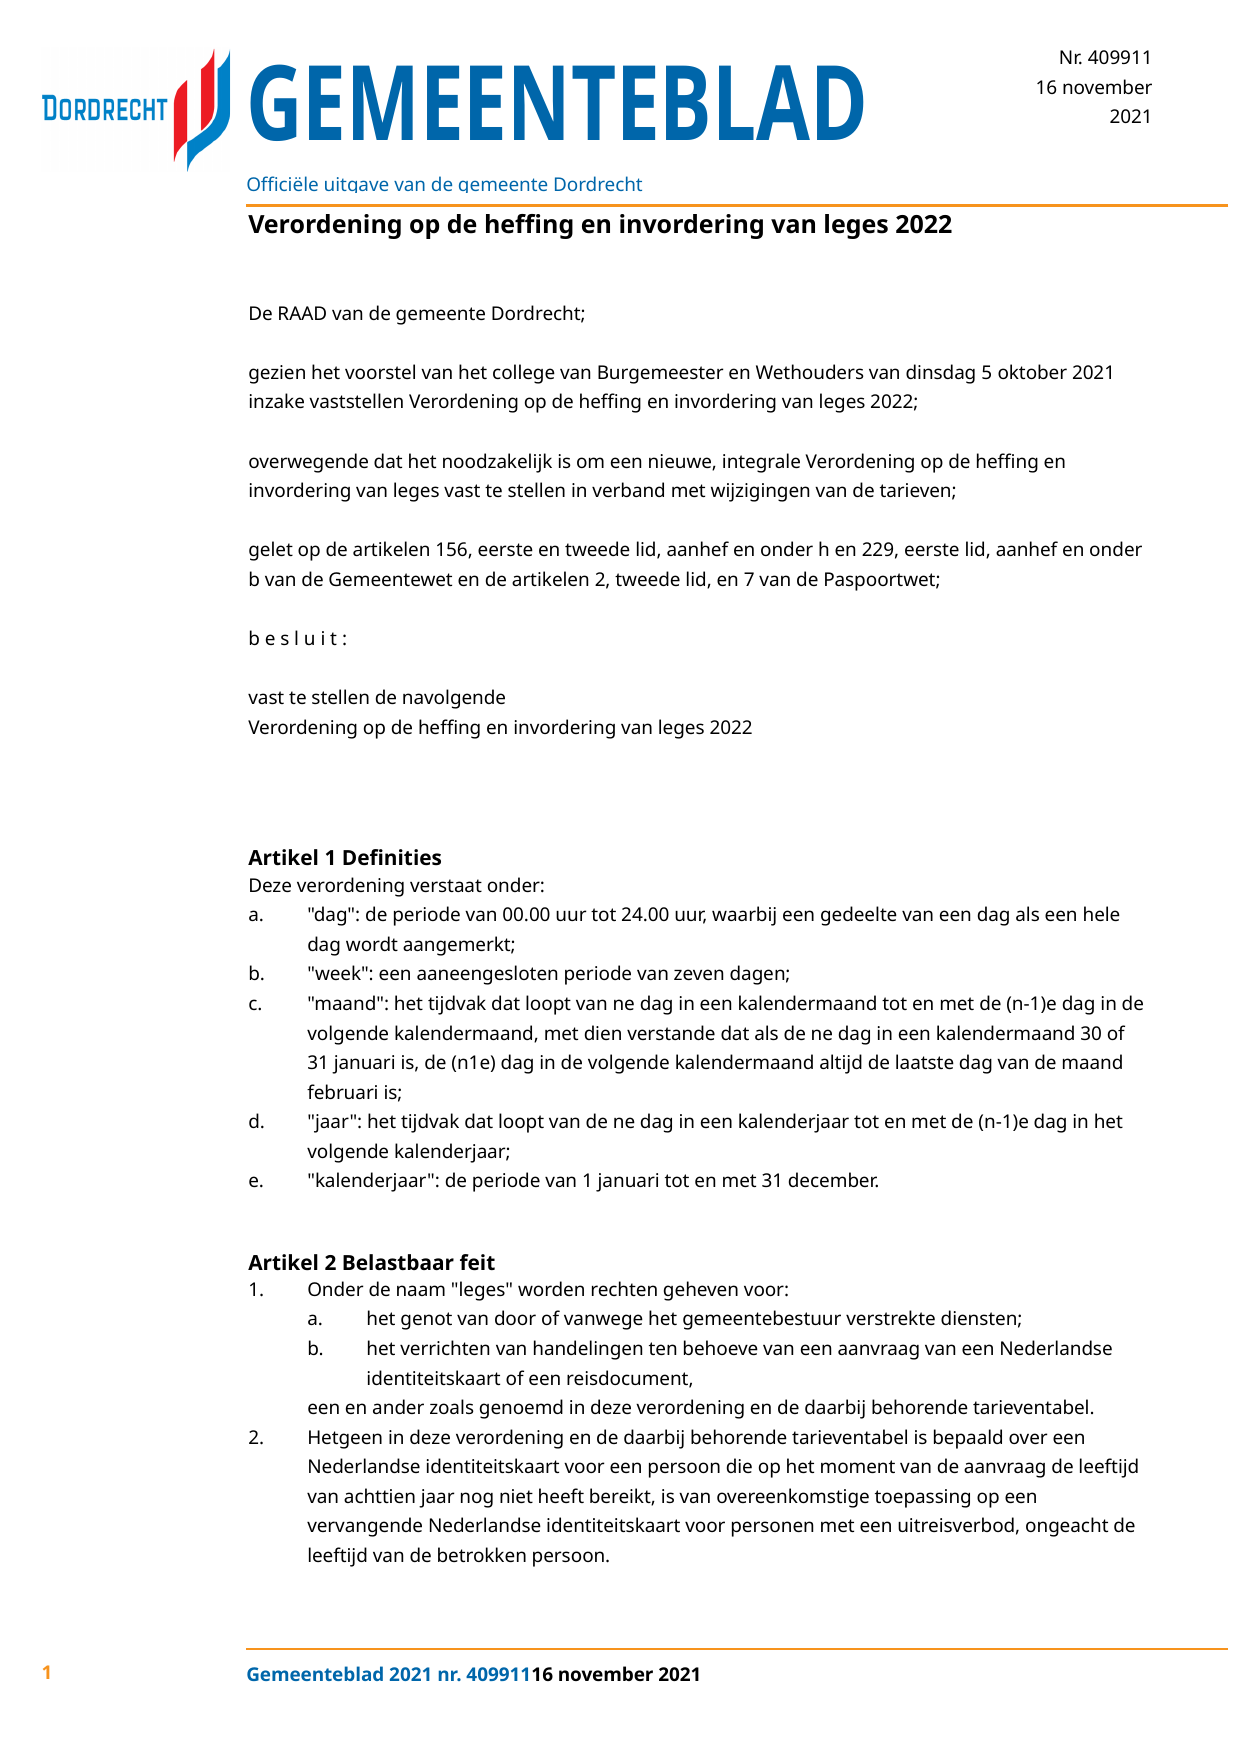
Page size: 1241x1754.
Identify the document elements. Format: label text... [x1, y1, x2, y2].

list het verrichten van handelingen ten behoeve van een aanvraag van een Nederlandse identiteitskaart of een reisdocument, [307, 1335, 1152, 1391]
text b e s l u i t : [248, 625, 1152, 651]
list "dag": de periode van 00.00 uur tot 24.00 uur, waarbij een gedeelte van een dag als een hele dag wordt aangemerkt; [248, 901, 1152, 957]
text gelet op de artikelen 156, eerste en tweede lid, aanhef en onder h en 229, eerste lid, aanhef en onder b van de Gemeentewet en de artikelen 2, tweede lid, en 7 van de Paspoortwet; [248, 537, 1152, 592]
text Verordening op de heffing en invordering van leges 2022 [248, 714, 1152, 740]
list "kalenderjaar": de periode van 1 januari tot en met 31 december. [248, 1168, 1152, 1193]
text Artikel 2 Belastbaar feit [248, 1248, 1152, 1276]
text De RAAD van de gemeente Dordrecht; [248, 300, 1152, 326]
list "jaar": het tijdvak dat loopt van de ne dag in een kalenderjaar tot en met de (n-1)e dag in het volgende kalenderjaar; [248, 1108, 1152, 1164]
text vast te stellen de navolgende [248, 684, 1152, 710]
list het genot van door of vanwege het gemeentebestuur verstrekte diensten; [307, 1306, 1152, 1331]
list "maand": het tijdvak dat loopt van ne dag in een kalendermaand tot en met de (n-1)e dag in de volgende kalendermaand, met dien verstande dat als de ne dag in een kalendermaand 30 of 31 januari is, de (n1e) dag in de volgende kalendermaand altijd de laatste dag van de maand februari is; [248, 990, 1152, 1104]
list Hetgeen in deze verordening en de daarbij behorende tarieventabel is bepaald over een Nederlandse identiteitskaart voor een persoon die op het moment van de aanvraag de leeftijd van achttien jaar nog niet heeft bereikt, is van overeenkomstige toepassing op een vervangende Nederlandse identiteitskaart voor personen met een uitreisverbod, ongeacht de leeftijd van de betrokken persoon. [248, 1424, 1152, 1568]
list "week": een aaneengesloten periode van zeven dagen; [248, 961, 1152, 986]
text Artikel 1 Definities [248, 843, 1152, 872]
text Verordening op de heffing en invordering van leges 2022 [248, 207, 1152, 241]
list Onder de naam "leges" worden rechten geheven voor: [248, 1276, 1152, 1302]
text gezien het voorstel van het college van Burgemeester en Wethouders van dinsdag 5 oktober 2021 inzake vaststellen Verordening op de heffing en invordering van leges 2022; [248, 359, 1152, 414]
list een en ander zoals genoemd in deze verordening en de daarbij behorende tarieventabel. [248, 1394, 1152, 1420]
text overwegende dat het noodzakelijk is om een nieuwe, integrale Verordening op de heffing en invordering van leges vast te stellen in verband met wijzigingen van de tarieven; [248, 448, 1152, 503]
picture [41, 47, 231, 172]
text Deze verordening verstaat onder: [248, 872, 1152, 897]
